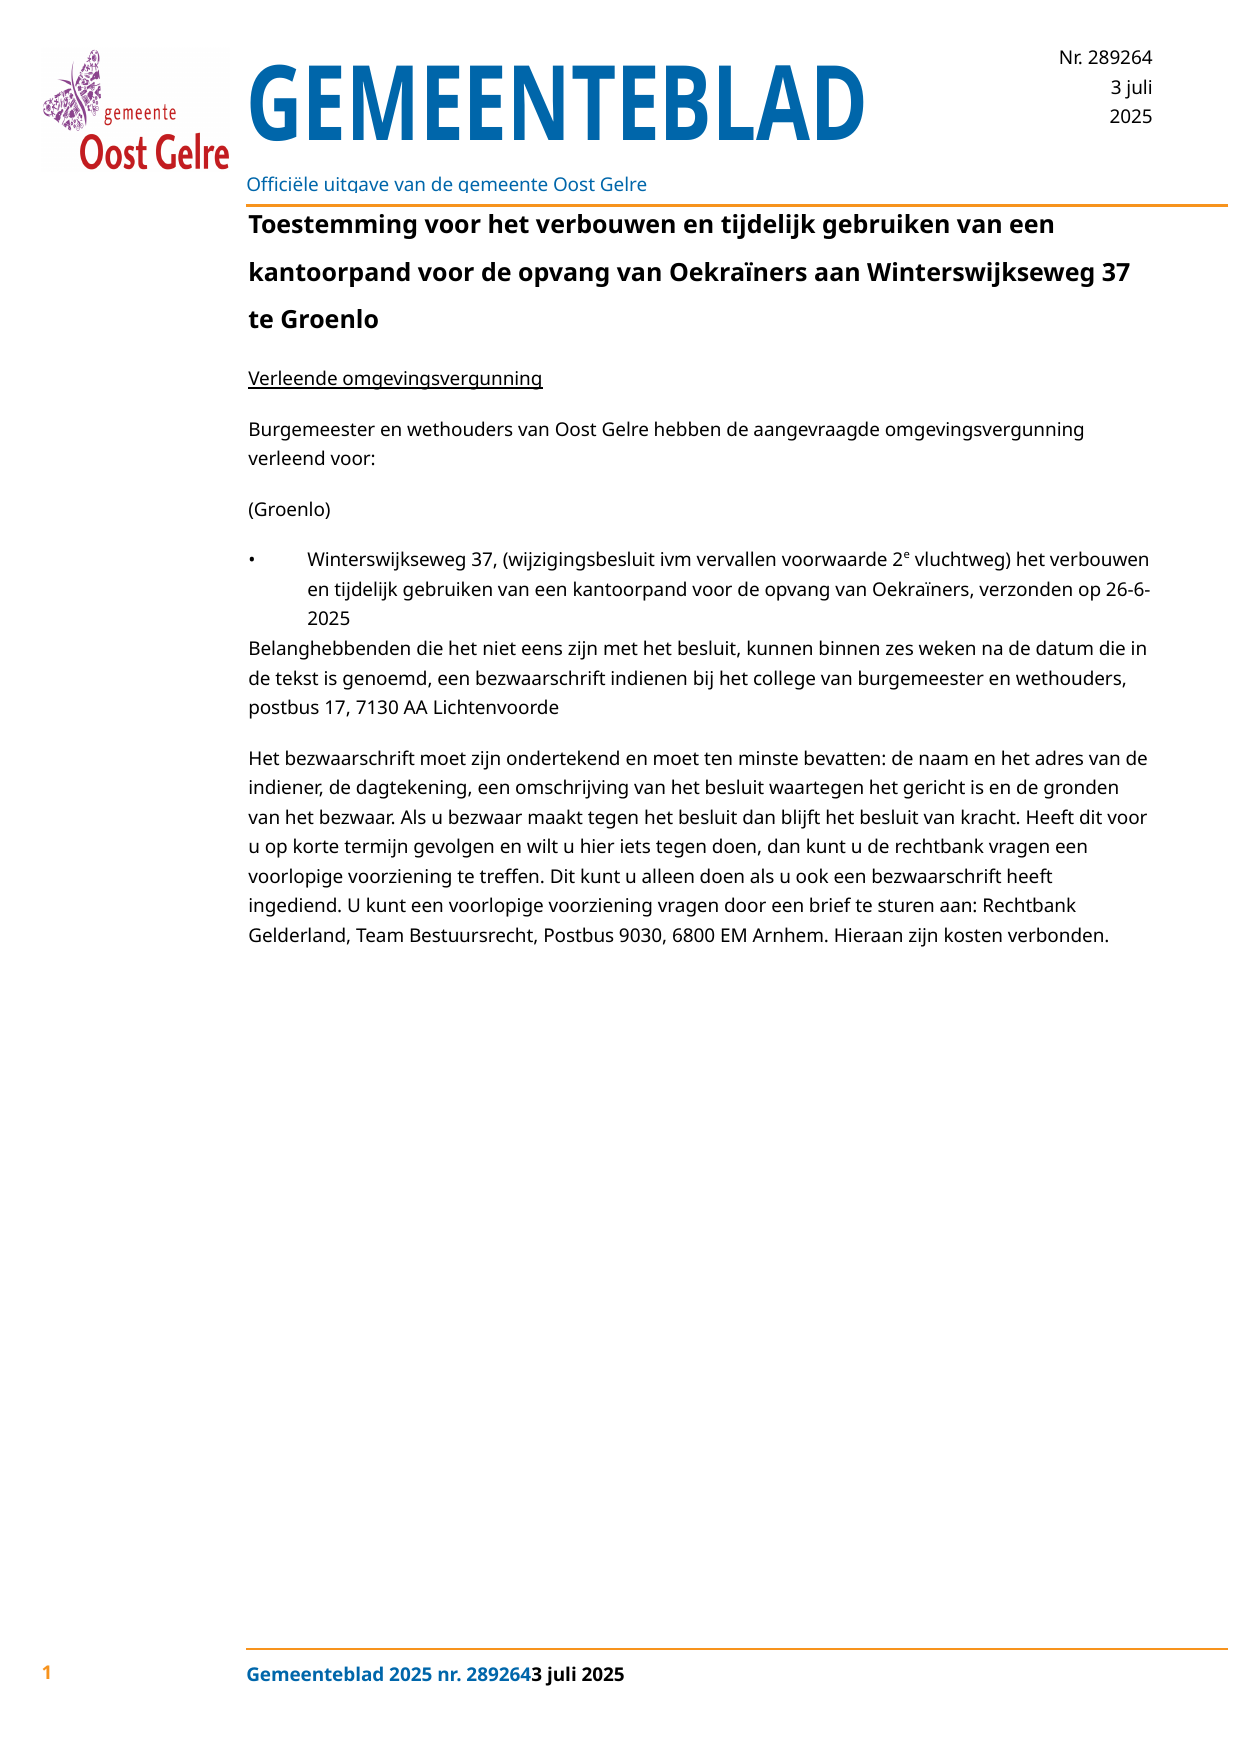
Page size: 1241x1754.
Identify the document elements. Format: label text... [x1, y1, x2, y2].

text Het bezwaarschrift moet zijn ondertekend en moet ten minste bevatten: de naam en het adres van de indiener, de dagtekening, een omschrijving van het besluit waartegen het gericht is en de gronden van het bezwaar. Als u bezwaar maakt tegen het besluit dan blijft het besluit van kracht. Heeft dit voor u op korte termijn gevolgen en wilt u hier iets tegen doen, dan kunt u de rechtbank vragen een voorlopige voorziening te treffen. Dit kunt u alleen doen als u ook een bezwaarschrift heeft ingediend. U kunt een voorlopige voorziening vragen door een brief te sturen aan: Rechtbank Gelderland, Team Bestuursrecht, Postbus 9030, 6800 EM Arnhem. Hieraan zijn kosten verbonden. [248, 745, 1152, 948]
picture [41, 47, 231, 172]
text (Groenlo) [248, 496, 1152, 522]
list Winterswijkseweg 37, (wijzigingsbesluit ivm vervallen voorwaarde 2e vluchtweg) het verbouwen en tijdelijk gebruiken van een kantoorpand voor de opvang van Oekraïners, verzonden op 26-6-2025 [248, 546, 1152, 631]
text Toestemming voor het verbouwen en tijdelijk gebruiken van een kantoorpand voor de opvang van Oekraïners aan Winterswijkseweg 37 te Groenlo [248, 207, 1152, 336]
text Burgemeester en wethouders van Oost Gelre hebben de aangevraagde omgevingsvergunning verleend voor: [248, 416, 1152, 471]
text Verleende omgevingsvergunning [248, 366, 1152, 391]
text Belanghebbenden die het niet eens zijn met het besluit, kunnen binnen zes weken na de datum die in de tekst is genoemd, een bezwaarschrift indienen bij het college van burgemeester en wethouders, postbus 17, 7130 AA Lichtenvoorde [248, 635, 1152, 720]
